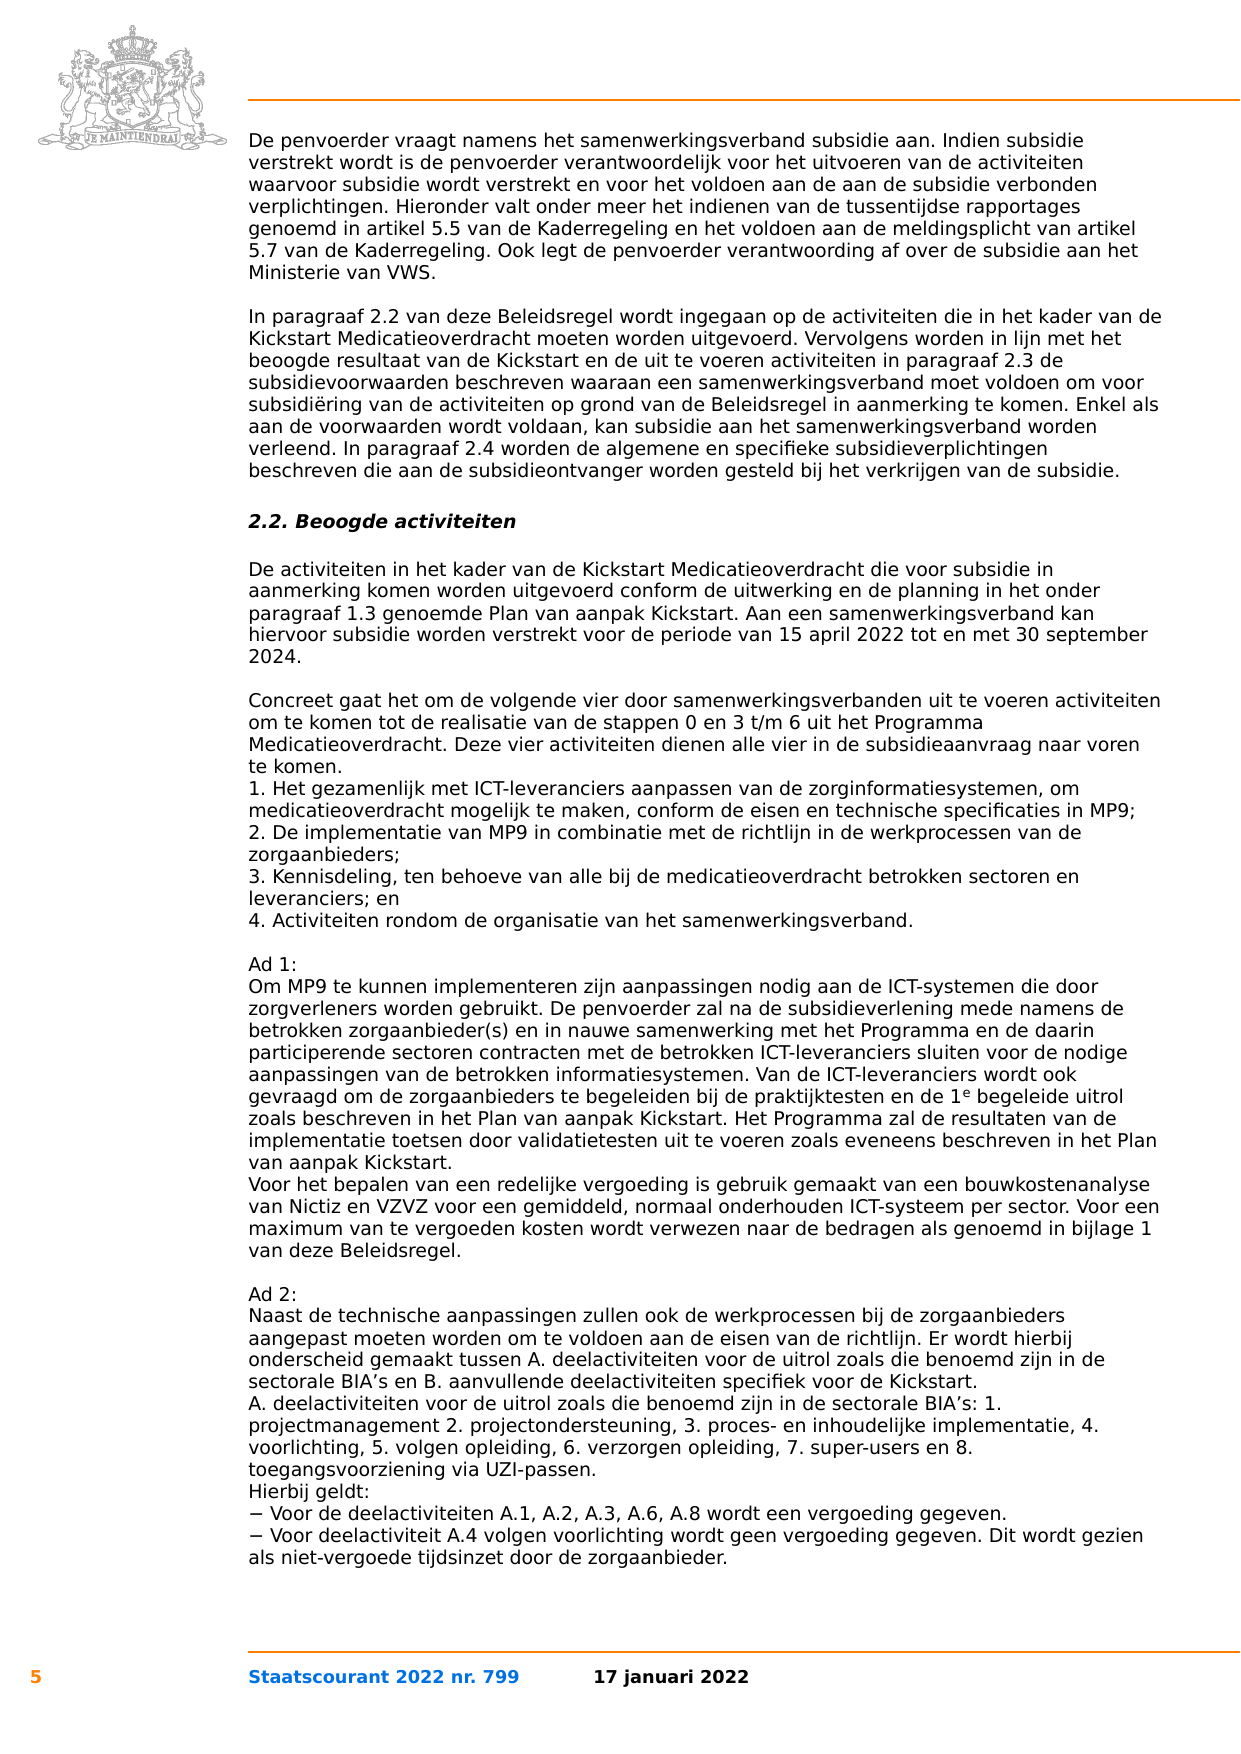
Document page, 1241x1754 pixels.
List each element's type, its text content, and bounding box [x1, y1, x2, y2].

text Naast de technische aanpassingen zullen ook de werkprocessen bij de zorgaanbieders aangepast moeten worden om te voldoen aan de eisen van de richtlijn. Er wordt hierbij onderscheid gemaakt tussen A. deelactiviteiten voor de uitrol zoals die benoemd zijn in de sectorale BIA’s en B. aanvullende deelactiviteiten specifiek voor de Kickstart. [248, 1305, 1163, 1393]
text De penvoerder vraagt namens het samenwerkingsverband subsidie aan. Indien subsidie verstrekt wordt is de penvoerder verantwoordelijk voor het uitvoeren van de activiteiten waarvoor subsidie wordt verstrekt en voor het voldoen aan de aan de subsidie verbonden verplichtingen. Hieronder valt onder meer het indienen van de tussentijdse rapportages genoemd in artikel 5.5 van de Kaderregeling en het voldoen aan de meldingsplicht van artikel 5.7 van de Kaderregeling. Ook legt de penvoerder verantwoording af over de subsidie aan het Ministerie van VWS. [248, 130, 1163, 284]
text 3. Kennisdeling, ten behoeve van alle bij de medicatieoverdracht betrokken sectoren en leveranciers; en [248, 866, 1163, 910]
text Ad 2: [248, 1283, 1163, 1305]
text 4. Activiteiten rondom de organisatie van het samenwerkingsverband. [248, 910, 1163, 932]
text In paragraaf 2.2 van deze Beleidsregel wordt ingegaan op de activiteiten die in het kader van de Kickstart Medicatieoverdracht moeten worden uitgevoerd. Vervolgens worden in lijn met het beoogde resultaat van de Kickstart en de uit te voeren activiteiten in paragraaf 2.3 de subsidievoorwaarden beschreven waaraan een samenwerkingsverband moet voldoen om voor subsidiëring van de activiteiten op grond van de Beleidsregel in aanmerking te komen. Enkel als aan de voorwaarden wordt voldaan, kan subsidie aan het samenwerkingsverband worden verleend. In paragraaf 2.4 worden de algemene en specifieke subsidieverplichtingen beschreven die aan de subsidieontvanger worden gesteld bij het verkrijgen van de subsidie. [248, 306, 1163, 481]
text De activiteiten in het kader van de Kickstart Medicatieoverdracht die voor subsidie in aanmerking komen worden uitgevoerd conform de uitwerking en de planning in het onder paragraaf 1.3 genoemde Plan van aanpak Kickstart. Aan een samenwerkingsverband kan hiervoor subsidie worden verstrekt voor de periode van 15 april 2022 tot en met 30 september 2024. [248, 558, 1163, 668]
text Concreet gaat het om de volgende vier door samenwerkingsverbanden uit te voeren activiteiten om te komen tot de realisatie van de stappen 0 en 3 t/m 6 uit het Programma Medicatieoverdracht. Deze vier activiteiten dienen alle vier in de subsidieaanvraag naar voren te komen. [248, 690, 1163, 778]
text Ad 1: [248, 954, 1163, 976]
text Om MP9 te kunnen implementeren zijn aanpassingen nodig aan de ICT-systemen die door zorgverleners worden gebruikt. De penvoerder zal na de subsidieverlening mede namens de betrokken zorgaanbieder(s) en in nauwe samenwerking met het Programma en de daarin participerende sectoren contracten met de betrokken ICT-leveranciers sluiten voor de nodige aanpassingen van de betrokken informatiesystemen. Van de ICT-leveranciers wordt ook gevraagd om de zorgaanbieders te begeleiden bij de praktijktesten en de 1e begeleide uitrol zoals beschreven in het Plan van aanpak Kickstart. Het Programma zal de resultaten van de implementatie toetsen door validatietesten uit te voeren zoals eveneens beschreven in het Plan van aanpak Kickstart. [248, 976, 1163, 1174]
picture [38, 25, 227, 150]
text 1. Het gezamenlijk met ICT-leveranciers aanpassen van de zorginformatiesystemen, om medicatieoverdracht mogelijk te maken, conform de eisen en technische specificaties in MP9; [248, 778, 1163, 822]
text A. deelactiviteiten voor de uitrol zoals die benoemd zijn in de sectorale BIA’s: 1. projectmanagement 2. projectondersteuning, 3. proces- en inhoudelijke implementatie, 4. voorlichting, 5. volgen opleiding, 6. verzorgen opleiding, 7. super-users en 8. toegangsvoorziening via UZI-passen. [248, 1393, 1163, 1481]
text Voor het bepalen van een redelijke vergoeding is gebruik gemaakt van een bouwkostenanalyse van Nictiz en VZVZ voor een gemiddeld, normaal onderhouden ICT-systeem per sector. Voor een maximum van te vergoeden kosten wordt verwezen naar de bedragen als genoemd in bijlage 1 van deze Beleidsregel. [248, 1174, 1163, 1262]
text − Voor de deelactiviteiten A.1, A.2, A.3, A.6, A.8 wordt een vergoeding gegeven. [248, 1503, 1163, 1525]
text − Voor deelactiviteit A.4 volgen voorlichting wordt geen vergoeding gegeven. Dit wordt gezien als niet-vergoede tijdsinzet door de zorgaanbieder. [248, 1525, 1163, 1569]
subtitle 2.2. Beoogde activiteiten [248, 511, 1163, 533]
text 2. De implementatie van MP9 in combinatie met de richtlijn in de werkprocessen van de zorgaanbieders; [248, 822, 1163, 866]
text Hierbij geldt: [248, 1481, 1163, 1503]
